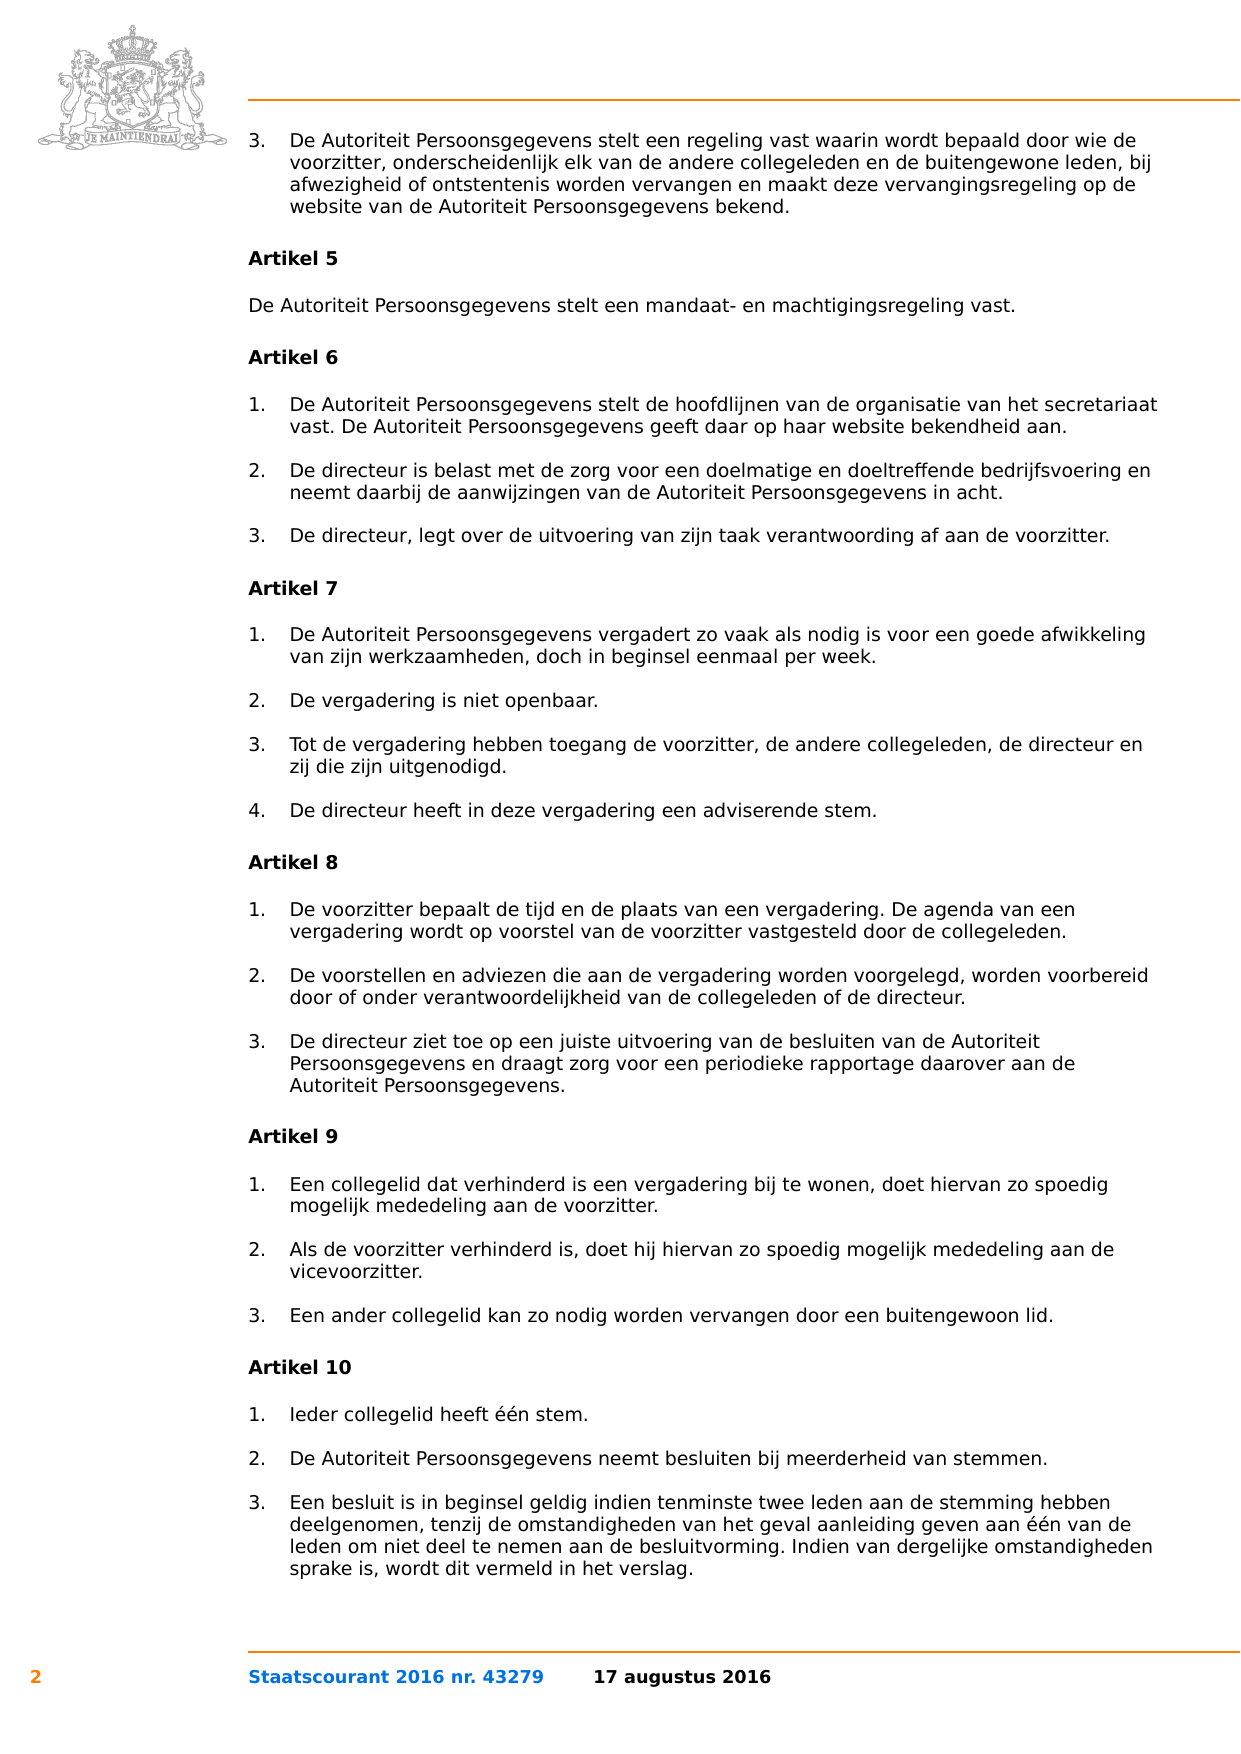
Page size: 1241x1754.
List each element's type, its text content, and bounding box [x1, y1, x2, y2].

subtitle Artikel 8 [248, 852, 1163, 874]
text 3. De Autoriteit Persoonsgegevens stelt een regeling vast waarin wordt bepaald door wie de voorzitter, onderscheidenlijk elk van de andere collegeleden en de buitengewone leden, bij afwezigheid of ontstentenis worden vervangen en maakt deze vervangingsregeling op de website van de Autoriteit Persoonsgegevens bekend. [248, 130, 1163, 218]
text 1. De Autoriteit Persoonsgegevens vergadert zo vaak als nodig is voor een goede afwikkeling van zijn werkzaamheden, doch in beginsel eenmaal per week. [248, 624, 1163, 668]
subtitle Artikel 7 [248, 577, 1163, 599]
subtitle Artikel 5 [248, 248, 1163, 270]
subtitle Artikel 9 [248, 1126, 1163, 1148]
text 3. Een ander collegelid kan zo nodig worden vervangen door een buitengewoon lid. [248, 1305, 1163, 1327]
text 1. De voorzitter bepaalt de tijd en de plaats van een vergadering. De agenda van een vergadering wordt op voorstel van de voorzitter vastgesteld door de collegeleden. [248, 899, 1163, 943]
text De Autoriteit Persoonsgegevens stelt een mandaat- en machtigingsregeling vast. [248, 295, 1163, 317]
text 3. De directeur, legt over de uitvoering van zijn taak verantwoording af aan de voorzitter. [248, 525, 1163, 547]
text 1. De Autoriteit Persoonsgegevens stelt de hoofdlijnen van de organisatie van het secretariaat vast. De Autoriteit Persoonsgegevens geeft daar op haar website bekendheid aan. [248, 394, 1163, 438]
picture [38, 25, 227, 150]
text 3. Een besluit is in beginsel geldig indien tenminste twee leden aan de stemming hebben deelgenomen, tenzij de omstandigheden van het geval aanleiding geven aan één van de leden om niet deel te nemen aan de besluitvorming. Indien van dergelijke omstandigheden sprake is, wordt dit vermeld in het verslag. [248, 1492, 1163, 1580]
text 1. Ieder collegelid heeft één stem. [248, 1404, 1163, 1426]
text 4. De directeur heeft in deze vergadering een adviserende stem. [248, 800, 1163, 822]
text 3. De directeur ziet toe op een juiste uitvoering van de besluiten van de Autoriteit Persoonsgegevens en draagt zorg voor een periodieke rapportage daarover aan de Autoriteit Persoonsgegevens. [248, 1031, 1163, 1096]
text 2. De directeur is belast met de zorg voor een doelmatige en doeltreffende bedrijfsvoering en neemt daarbij de aanwijzingen van de Autoriteit Persoonsgegevens in acht. [248, 459, 1163, 503]
subtitle Artikel 6 [248, 347, 1163, 369]
text 3. Tot de vergadering hebben toegang de voorzitter, de andere collegeleden, de directeur en zij die zijn uitgenodigd. [248, 734, 1163, 778]
subtitle Artikel 10 [248, 1357, 1163, 1379]
text 1. Een collegelid dat verhinderd is een vergadering bij te wonen, doet hiervan zo spoedig mogelijk mededeling aan de voorzitter. [248, 1173, 1163, 1217]
text 2. Als de voorzitter verhinderd is, doet hij hiervan zo spoedig mogelijk mededeling aan de vicevoorzitter. [248, 1239, 1163, 1283]
text 2. De Autoriteit Persoonsgegevens neemt besluiten bij meerderheid van stemmen. [248, 1448, 1163, 1470]
text 2. De voorstellen en adviezen die aan de vergadering worden voorgelegd, worden voorbereid door of onder verantwoordelijkheid van de collegeleden of de directeur. [248, 965, 1163, 1009]
text 2. De vergadering is niet openbaar. [248, 690, 1163, 712]
